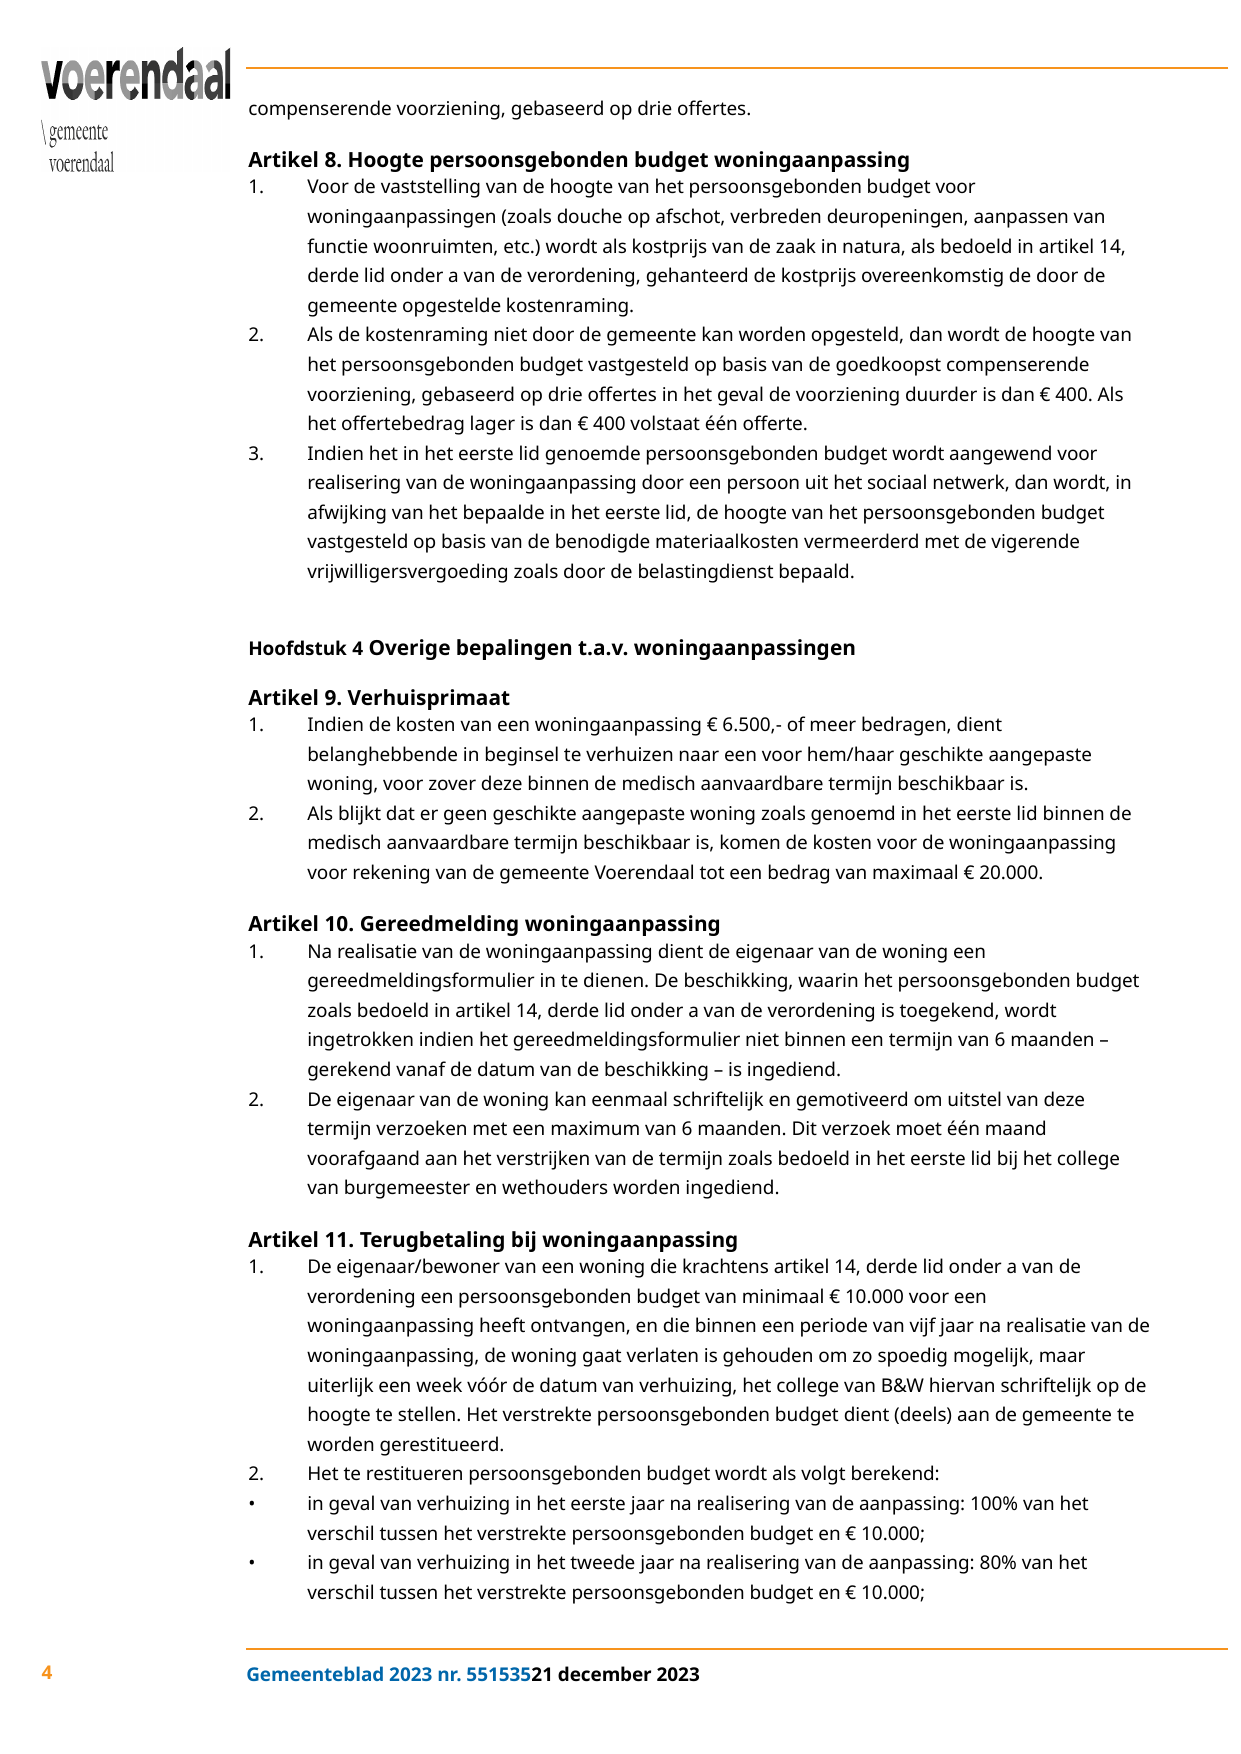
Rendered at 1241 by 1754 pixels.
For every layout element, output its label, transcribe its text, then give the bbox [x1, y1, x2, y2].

text Artikel 9. Verhuisprimaat [248, 683, 1152, 711]
list Na realisatie van de woningaanpassing dient de eigenaar van de woning een gereedmeldingsformulier in te dienen. De beschikking, waarin het persoonsgebonden budget zoals bedoeld in artikel 14, derde lid onder a van de verordening is toegekend, wordt ingetrokken indien het gereedmeldingsformulier niet binnen een termijn van 6 maanden – gerekend vanaf de datum van de beschikking – is ingediend. [248, 938, 1152, 1082]
text Artikel 11. Terugbetaling bij woningaanpassing [248, 1225, 1152, 1253]
picture [41, 47, 231, 172]
list Voor de vaststelling van de hoogte van het persoonsgebonden budget voor woningaanpassingen (zoals douche op afschot, verbreden deuropeningen, aanpassen van functie woonruimten, etc.) wordt als kostprijs van de zaak in natura, als bedoeld in artikel 14, derde lid onder a van de verordening, gehanteerd de kostprijs overeenkomstig de door de gemeente opgestelde kostenraming. [248, 174, 1152, 318]
list Als blijkt dat er geen geschikte aangepaste woning zoals genoemd in het eerste lid binnen de medisch aanvaardbare termijn beschikbaar is, komen de kosten voor de woningaanpassing voor rekening van de gemeente Voerendaal tot een bedrag van maximaal € 20.000. [248, 800, 1152, 885]
text Artikel 10. Gereedmelding woningaanpassing [248, 909, 1152, 938]
text compenserende voorziening, gebaseerd op drie offertes. [248, 95, 1152, 121]
list in geval van verhuizing in het eerste jaar na realisering van de aanpassing: 100% van het verschil tussen het verstrekte persoonsgebonden budget en € 10.000; [248, 1490, 1152, 1545]
list De eigenaar van de woning kan eenmaal schriftelijk en gemotiveerd om uitstel van deze termijn verzoeken met een maximum van 6 maanden. Dit verzoek moet één maand voorafgaand aan het verstrijken van de termijn zoals bedoeld in het eerste lid bij het college van burgemeester en wethouders worden ingediend. [248, 1086, 1152, 1200]
text Artikel 8. Hoogte persoonsgebonden budget woningaanpassing [248, 145, 1152, 174]
text Hoofdstuk 4 Overige bepalingen t.a.v. woningaanpassingen [248, 633, 1152, 662]
list De eigenaar/bewoner van een woning die krachtens artikel 14, derde lid onder a van de verordening een persoonsgebonden budget van minimaal € 10.000 voor een woningaanpassing heeft ontvangen, en die binnen een periode van vijf jaar na realisatie van de woningaanpassing, de woning gaat verlaten is gehouden om zo spoedig mogelijk, maar uiterlijk een week vóór de datum van verhuizing, het college van B&W hiervan schriftelijk op de hoogte te stellen. Het verstrekte persoonsgebonden budget dient (deels) aan de gemeente te worden gerestitueerd. [248, 1253, 1152, 1457]
list Indien de kosten van een woningaanpassing € 6.500,- of meer bedragen, dient belanghebbende in beginsel te verhuizen naar een voor hem/haar geschikte aangepaste woning, voor zover deze binnen de medisch aanvaardbare termijn beschikbaar is. [248, 711, 1152, 796]
list Als de kostenraming niet door de gemeente kan worden opgesteld, dan wordt de hoogte van het persoonsgebonden budget vastgesteld op basis van de goedkoopst compenserende voorziening, gebaseerd op drie offertes in het geval de voorziening duurder is dan € 400. Als het offertebedrag lager is dan € 400 volstaat één offerte. [248, 322, 1152, 436]
list Indien het in het eerste lid genoemde persoonsgebonden budget wordt aangewend voor realisering van de woningaanpassing door een persoon uit het sociaal netwerk, dan wordt, in afwijking van het bepaalde in het eerste lid, de hoogte van het persoonsgebonden budget vastgesteld op basis van de benodigde materiaalkosten vermeerderd met de vigerende vrijwilligersvergoeding zoals door de belastingdienst bepaald. [248, 440, 1152, 584]
list Het te restitueren persoonsgebonden budget wordt als volgt berekend: [248, 1461, 1152, 1486]
list in geval van verhuizing in het tweede jaar na realisering van de aanpassing: 80% van het verschil tussen het verstrekte persoonsgebonden budget en € 10.000; [248, 1549, 1152, 1604]
